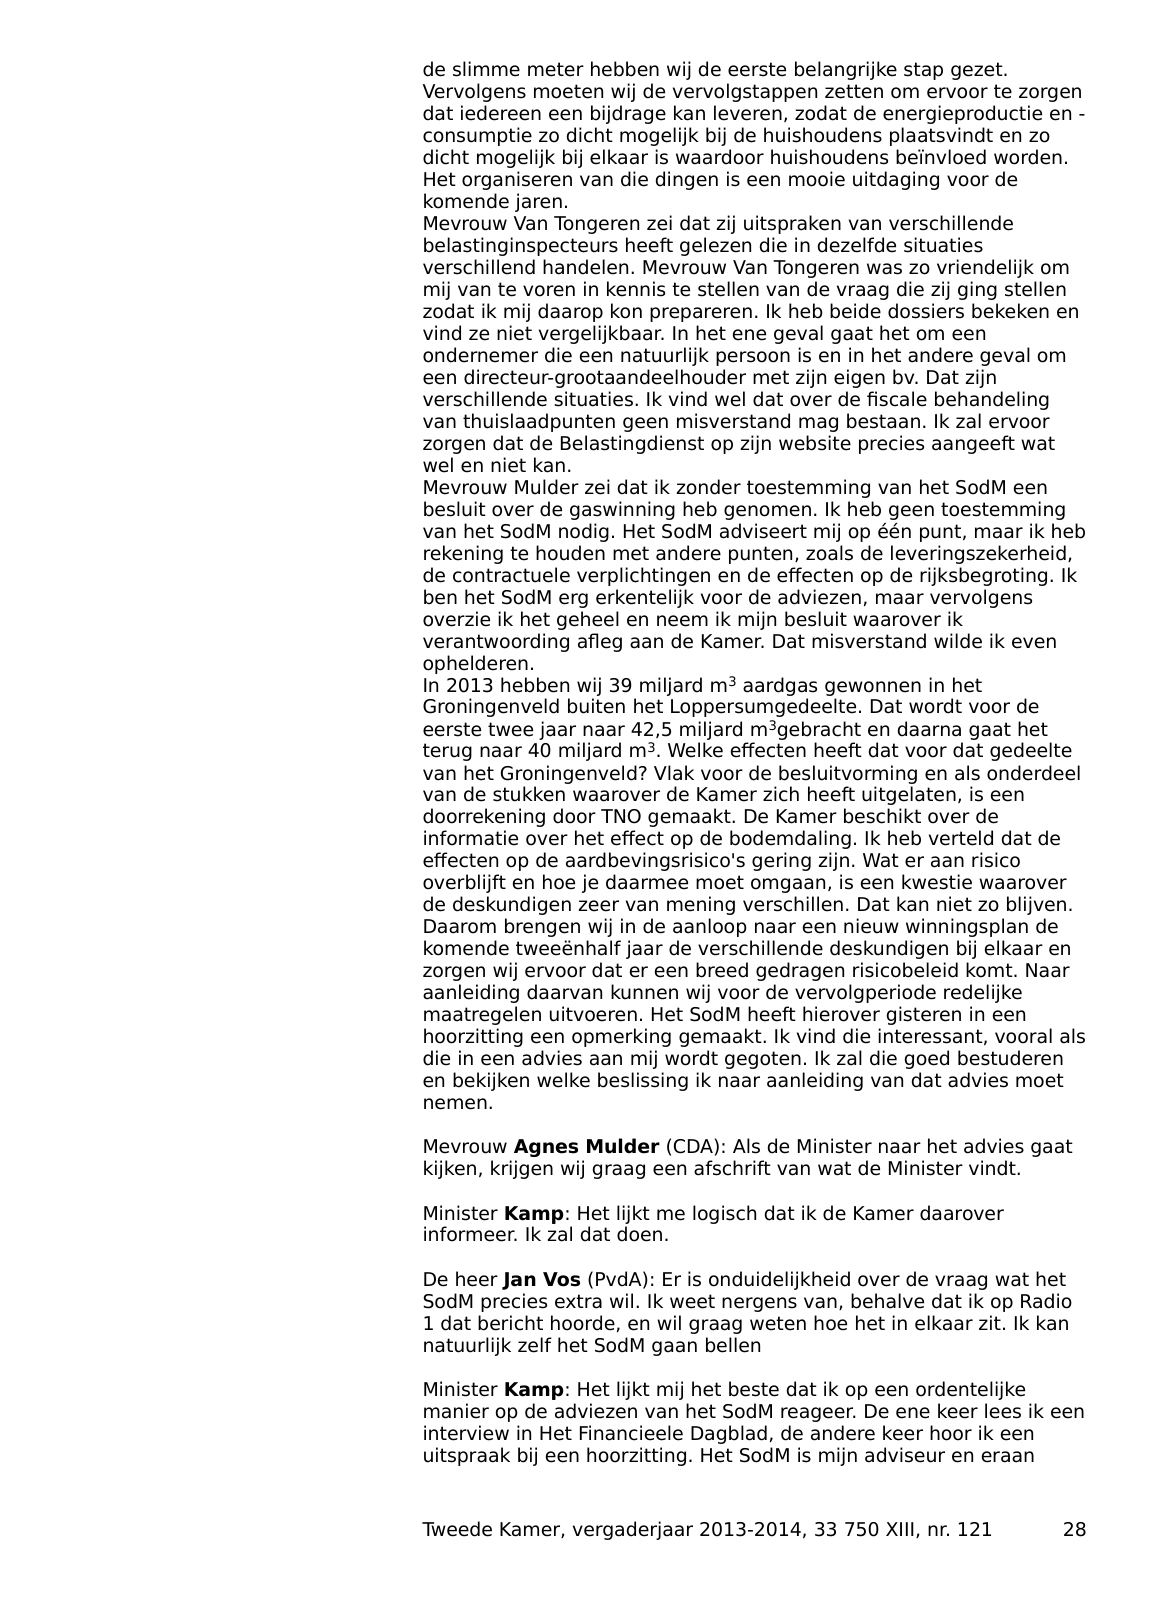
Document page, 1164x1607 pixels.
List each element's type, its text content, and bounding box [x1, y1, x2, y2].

text Mevrouw Van Tongeren zei dat zij uitspraken van verschillende belastinginspecteurs heeft gelezen die in dezelfde situaties verschillend handelen. Mevrouw Van Tongeren was zo vriendelijk om mij van te voren in kennis te stellen van de vraag die zij ging stellen zodat ik mij daarop kon prepareren. Ik heb beide dossiers bekeken en vind ze niet vergelijkbaar. In het ene geval gaat het om een ondernemer die een natuurlijk persoon is en in het andere geval om een directeur-grootaandeelhouder met zijn eigen bv. Dat zijn verschillende situaties. Ik vind wel dat over de fiscale behandeling van thuislaadpunten geen misverstand mag bestaan. Ik zal ervoor zorgen dat de Belastingdienst op zijn website precies aangeeft wat wel en niet kan. [422, 213, 1087, 477]
text De heer Jan Vos (PvdA): Er is onduidelijkheid over de vraag wat het SodM precies extra wil. Ik weet nergens van, behalve dat ik op Radio 1 dat bericht hoorde, en wil graag weten hoe het in elkaar zit. Ik kan natuurlijk zelf het SodM gaan bellen [422, 1268, 1087, 1356]
text de slimme meter hebben wij de eerste belangrijke stap gezet. Vervolgens moeten wij de vervolgstappen zetten om ervoor te zorgen dat iedereen een bijdrage kan leveren, zodat de energieproductie en -consumptie zo dicht mogelijk bij de huishoudens plaatsvindt en zo dicht mogelijk bij elkaar is waardoor huishoudens beïnvloed worden. Het organiseren van die dingen is een mooie uitdaging voor de komende jaren. [422, 59, 1087, 213]
text Minister Kamp: Het lijkt me logisch dat ik de Kamer daarover informeer. Ik zal dat doen. [422, 1202, 1087, 1246]
text Mevrouw Mulder zei dat ik zonder toestemming van het SodM een besluit over de gaswinning heb genomen. Ik heb geen toestemming van het SodM nodig. Het SodM adviseert mij op één punt, maar ik heb rekening te houden met andere punten, zoals de leveringszekerheid, de contractuele verplichtingen en de effecten op de rijksbegroting. Ik ben het SodM erg erkentelijk voor de adviezen, maar vervolgens overzie ik het geheel en neem ik mijn besluit waarover ik verantwoording afleg aan de Kamer. Dat misverstand wilde ik even ophelderen. [422, 477, 1087, 674]
text In 2013 hebben wij 39 miljard m3 aardgas gewonnen in het Groningenveld buiten het Loppersumgedeelte. Dat wordt voor de eerste twee jaar naar 42,5 miljard m3gebracht en daarna gaat het terug naar 40 miljard m3. Welke effecten heeft dat voor dat gedeelte van het Groningenveld? Vlak voor de besluitvorming en als onderdeel van de stukken waarover de Kamer zich heeft uitgelaten, is een doorrekening door TNO gemaakt. De Kamer beschikt over de informatie over het effect op de bodemdaling. Ik heb verteld dat de effecten op de aardbevingsrisico's gering zijn. Wat er aan risico overblijft en hoe je daarmee moet omgaan, is een kwestie waarover de deskundigen zeer van mening verschillen. Dat kan niet zo blijven. Daarom brengen wij in de aanloop naar een nieuw winningsplan de komende tweeënhalf jaar de verschillende deskundigen bij elkaar en zorgen wij ervoor dat er een breed gedragen risicobeleid komt. Naar aanleiding daarvan kunnen wij voor de vervolgperiode redelijke maatregelen uitvoeren. Het SodM heeft hierover gisteren in een hoorzitting een opmerking gemaakt. Ik vind die interessant, vooral als die in een advies aan mij wordt gegoten. Ik zal die goed bestuderen en bekijken welke beslissing ik naar aanleiding van dat advies moet nemen. [422, 674, 1087, 1114]
text Minister Kamp: Het lijkt mij het beste dat ik op een ordentelijke manier op de adviezen van het SodM reageer. De ene keer lees ik een interview in Het Financieele Dagblad, de andere keer hoor ik een uitspraak bij een hoorzitting. Het SodM is mijn adviseur en eraan [422, 1379, 1087, 1467]
text Mevrouw Agnes Mulder (CDA): Als de Minister naar het advies gaat kijken, krijgen wij graag een afschrift van wat de Minister vindt. [422, 1136, 1087, 1180]
